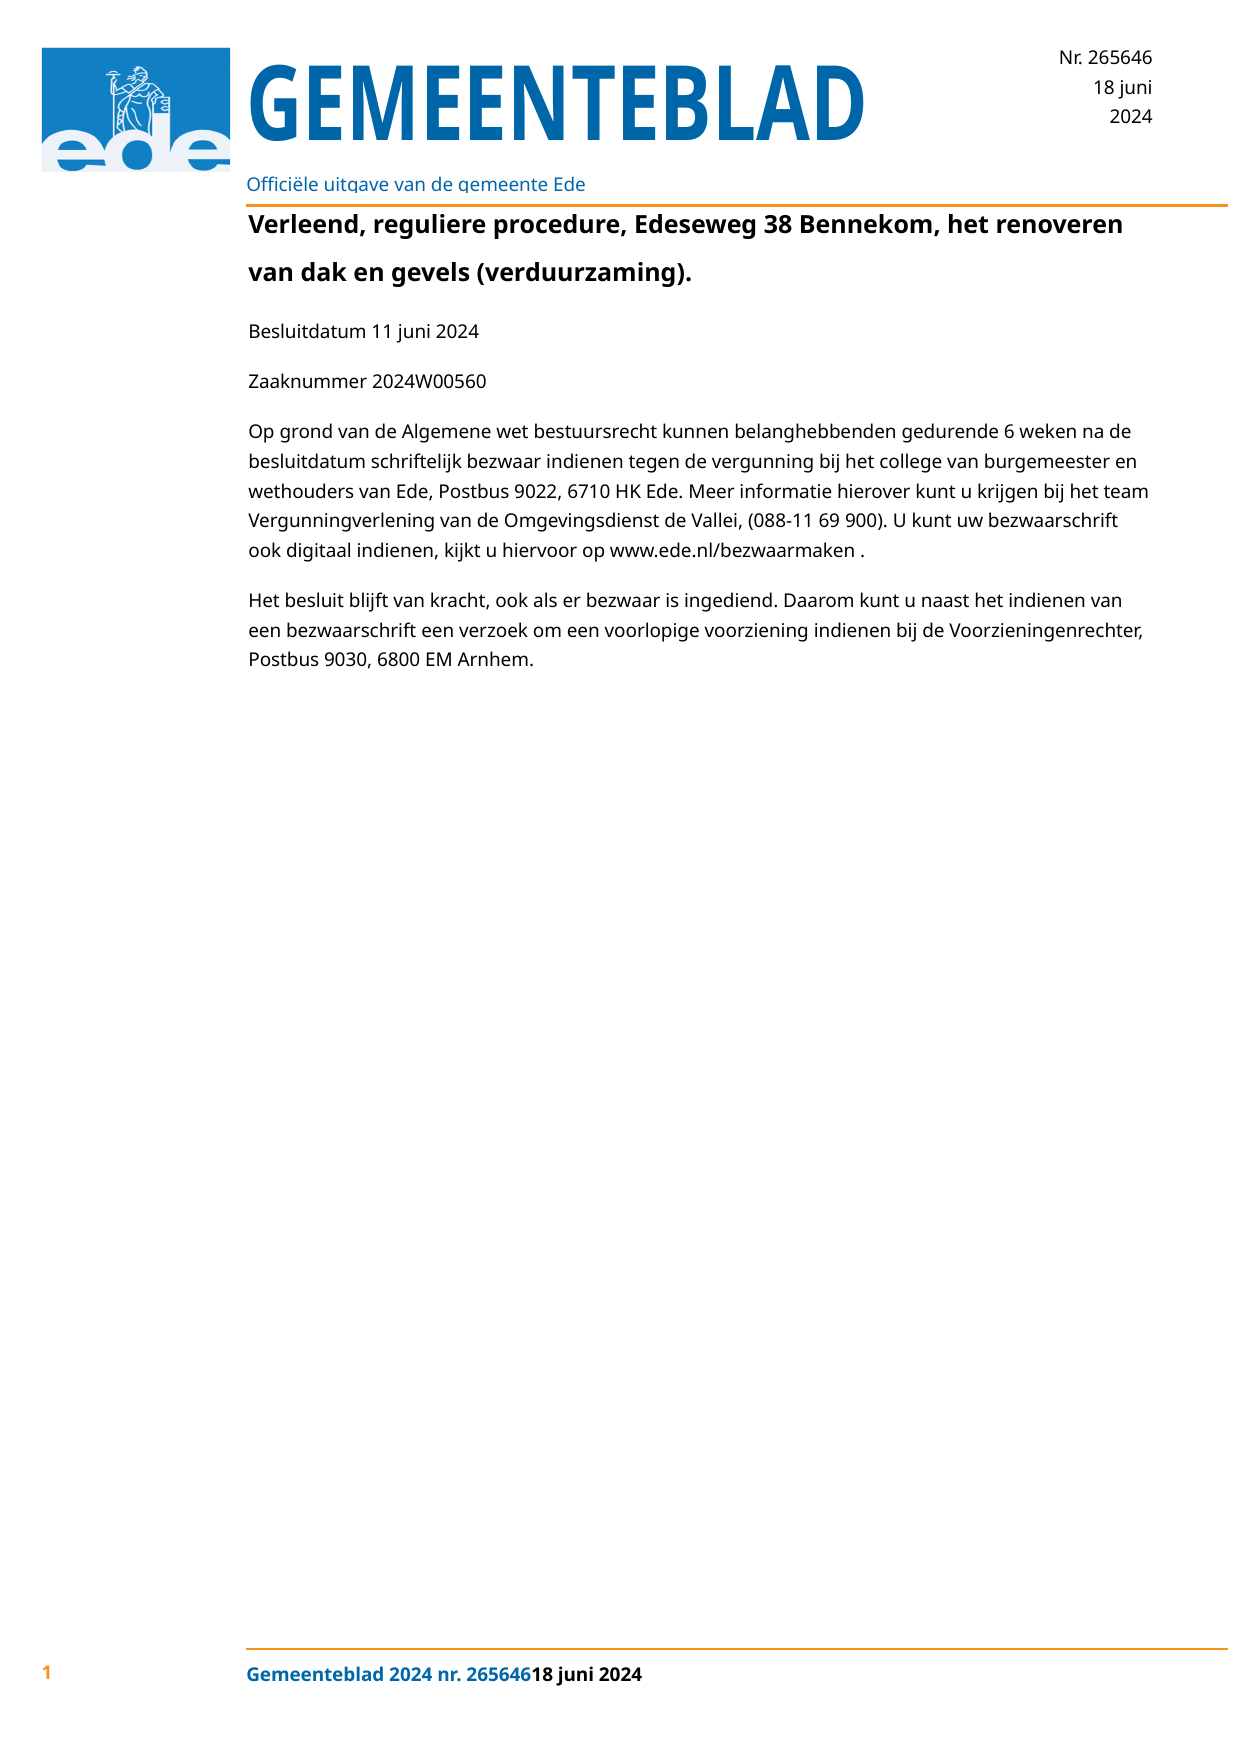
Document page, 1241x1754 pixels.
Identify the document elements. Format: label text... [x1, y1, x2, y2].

text Verleend, reguliere procedure, Edeseweg 38 Bennekom, het renoveren van dak en gevels (verduurzaming). [248, 207, 1152, 288]
picture [41, 47, 231, 172]
text Het besluit blijft van kracht, ook als er bezwaar is ingediend. Daarom kunt u naast het indienen van een bezwaarschrift een verzoek om een voorlopige voorziening indienen bij de Voorzieningenrechter, Postbus 9030, 6800 EM Arnhem. [248, 587, 1152, 672]
text Zaaknummer 2024W00560 [248, 368, 1152, 394]
text Besluitdatum 11 juni 2024 [248, 318, 1152, 344]
text Op grond van de Algemene wet bestuursrecht kunnen belanghebbenden gedurende 6 weken na de besluitdatum schriftelijk bezwaar indienen tegen de vergunning bij het college van burgemeester en wethouders van Ede, Postbus 9022, 6710 HK Ede. Meer informatie hierover kunt u krijgen bij het team Vergunningverlening van de Omgevingsdienst de Vallei, (088-11 69 900). U kunt uw bezwaarschrift ook digitaal indienen, kijkt u hiervoor op www.ede.nl/bezwaarmaken . [248, 419, 1152, 563]
